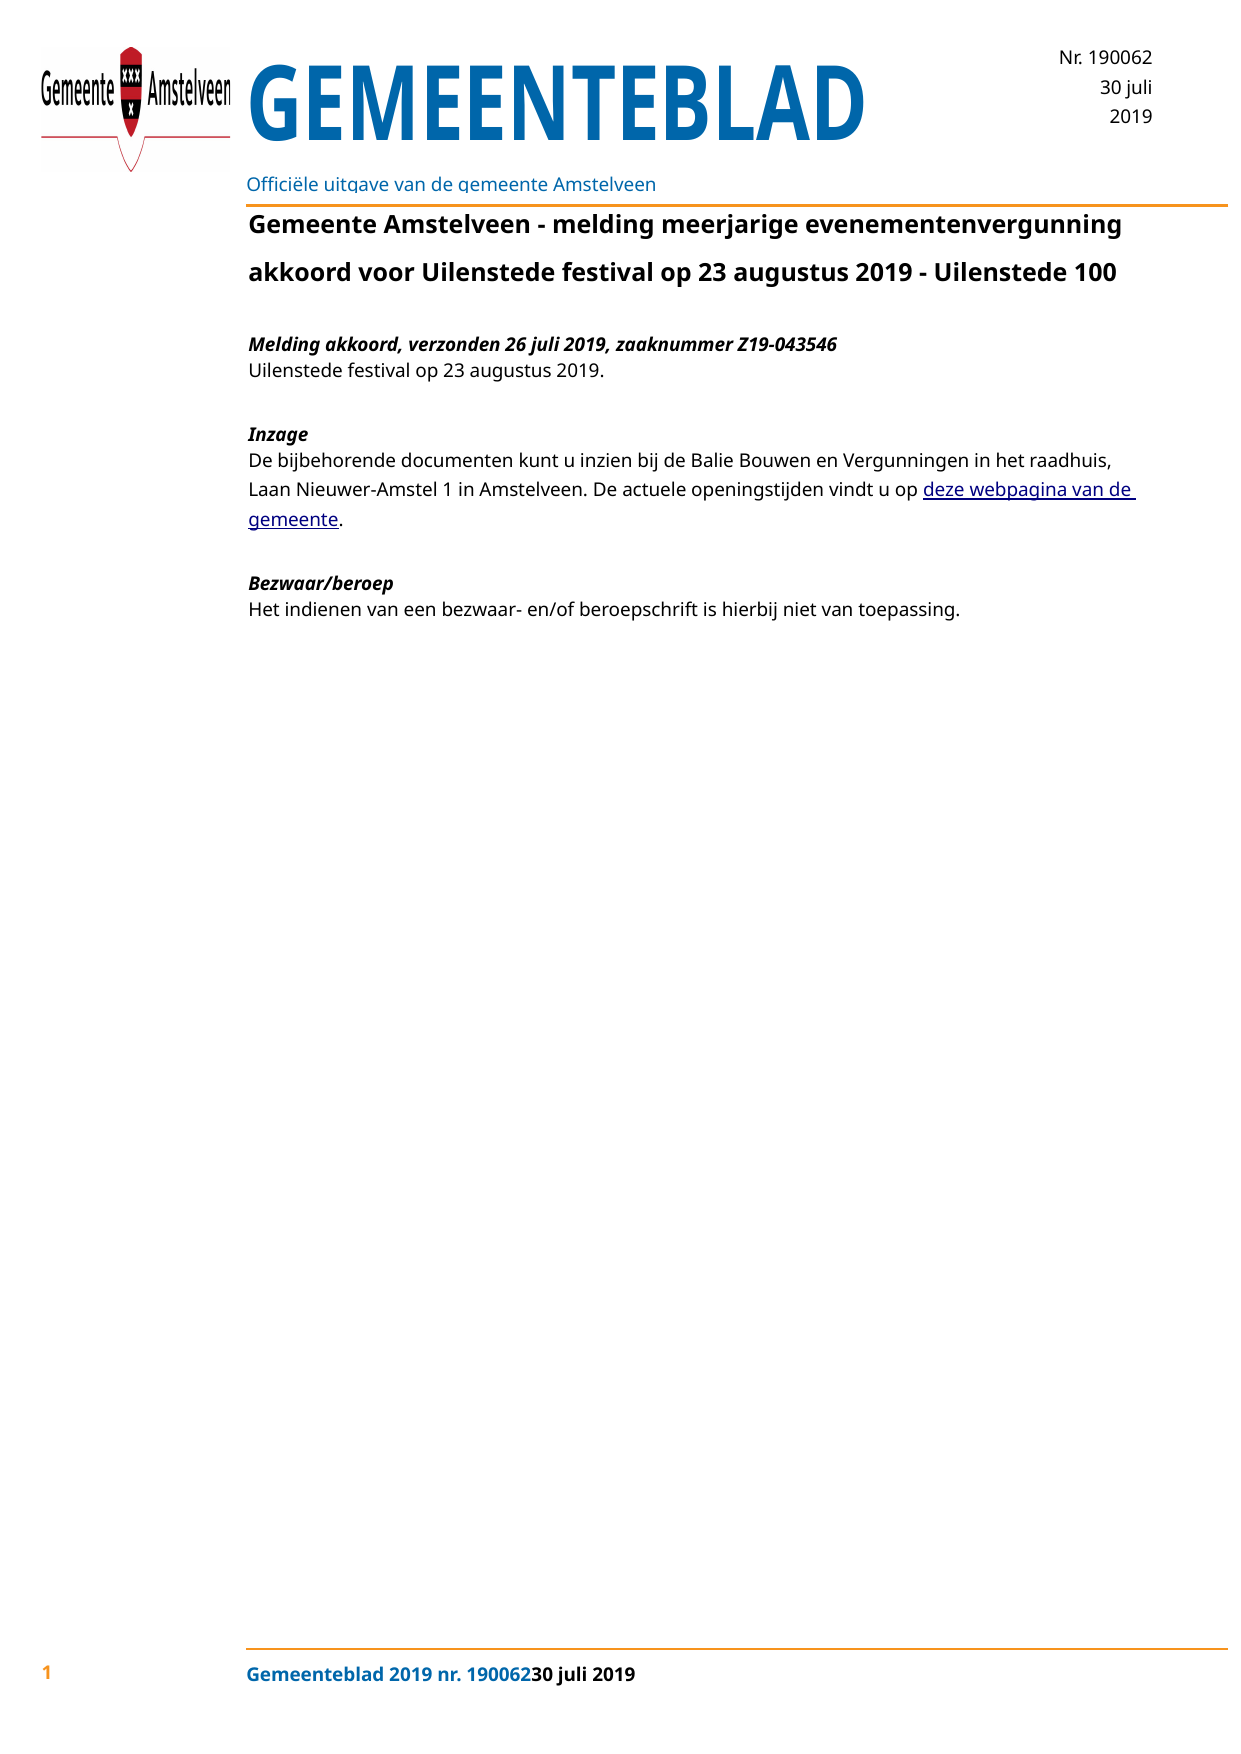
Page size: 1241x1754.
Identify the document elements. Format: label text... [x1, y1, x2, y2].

text Inzage [248, 421, 1152, 447]
text Gemeente Amstelveen - melding meerjarige evenementenvergunning akkoord voor Uilenstede festival op 23 augustus 2019 - Uilenstede 100 [248, 207, 1152, 288]
text Het indienen van een bezwaar- en/of beroepschrift is hierbij niet van toepassing. [248, 596, 1152, 621]
text Melding akkoord, verzonden 26 juli 2019, zaaknummer Z19-043546 [248, 331, 1152, 357]
text Uilenstede festival op 23 augustus 2019. [248, 357, 1152, 383]
text Bezwaar/beroep [248, 570, 1152, 596]
text De bijbehorende documenten kunt u inzien bij de Balie Bouwen en Vergunningen in het raadhuis, Laan Nieuwer-Amstel 1 in Amstelveen. De actuele openingstijden vindt u op deze webpagina van de gemeente. [248, 447, 1152, 532]
picture [41, 47, 231, 172]
